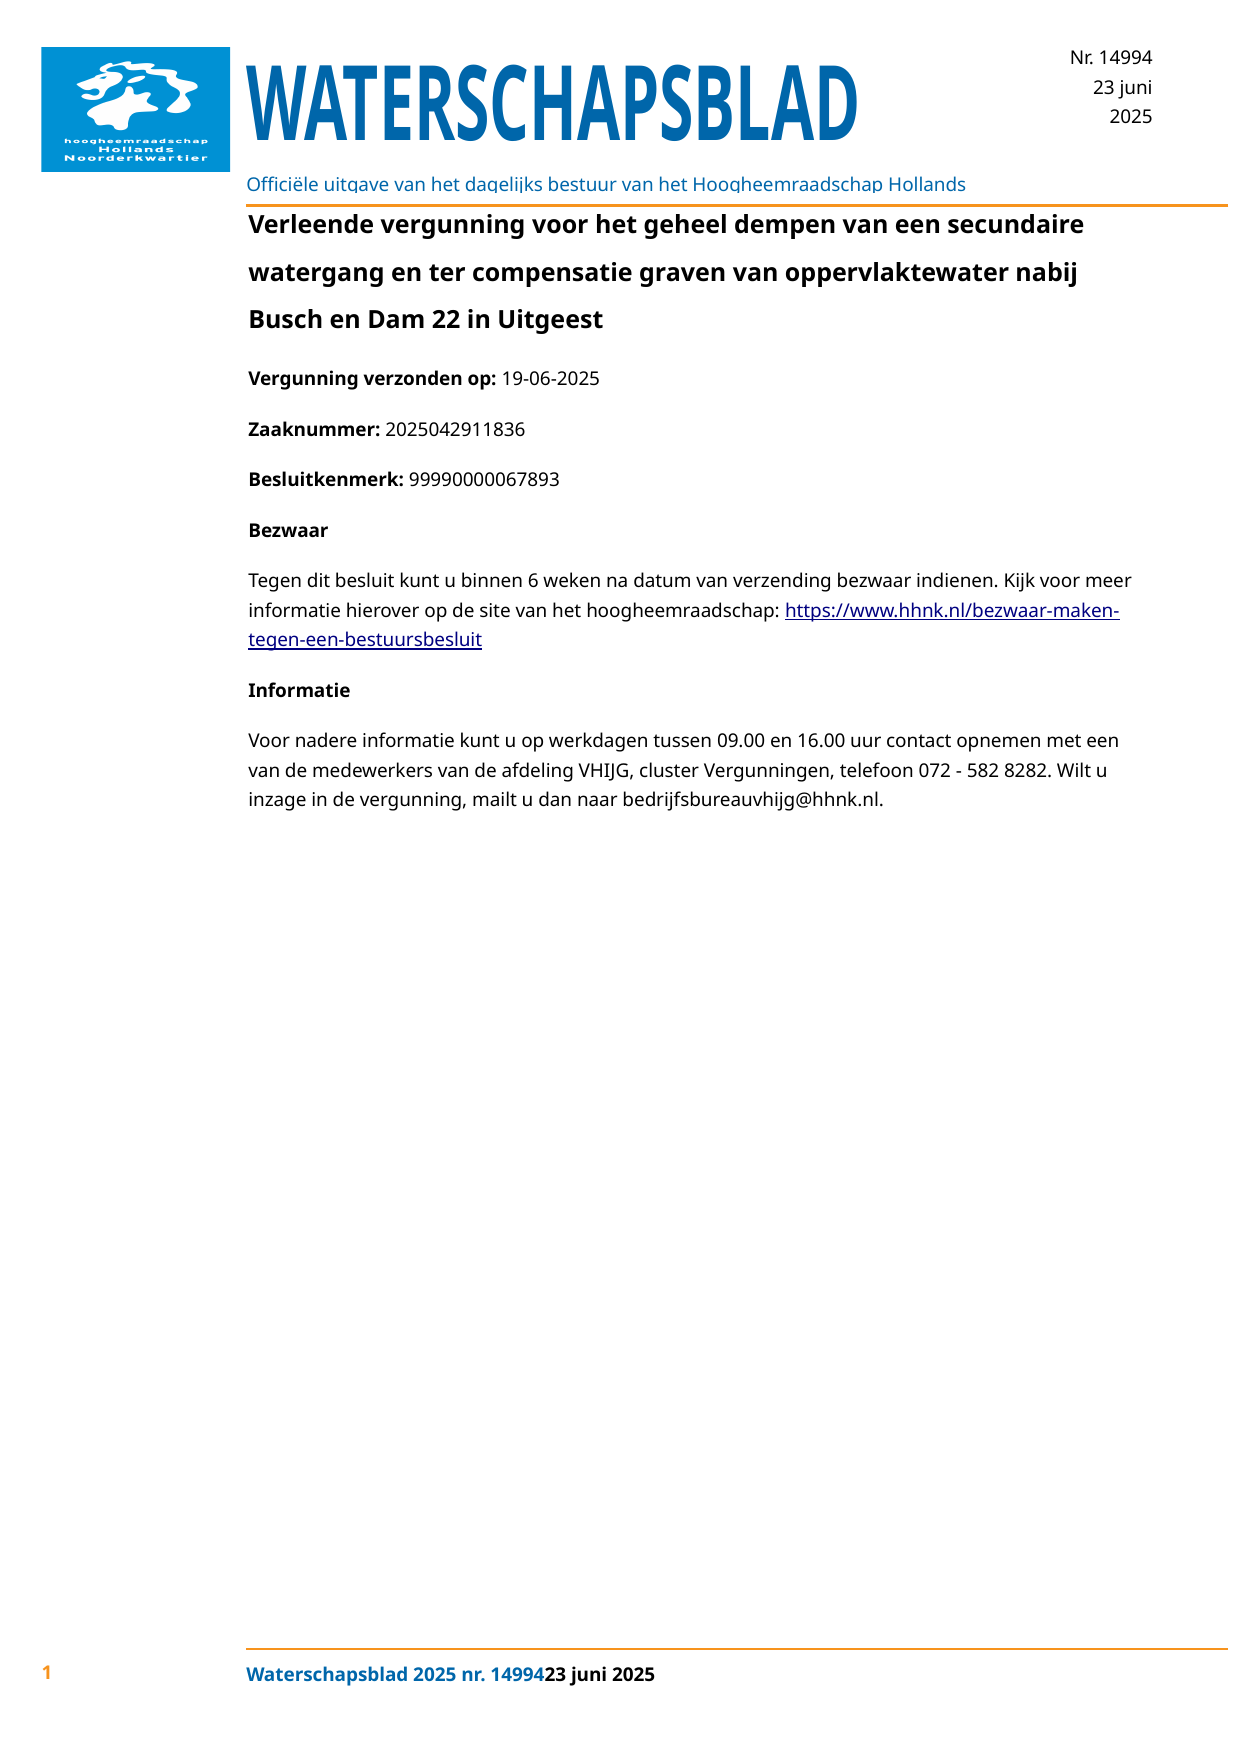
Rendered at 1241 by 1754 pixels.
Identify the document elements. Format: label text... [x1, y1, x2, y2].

picture [88, 87, 157, 130]
text Bezwaar [248, 517, 1152, 542]
text Besluitkenmerk: 99990000067893 [248, 466, 1152, 492]
text Verleende vergunning voor het geheel dempen van een secundaire watergang en ter compensatie graven van oppervlaktewater nabij Busch en Dam 22 in Uitgeest [248, 207, 1152, 336]
text Vergunning verzonden op: 19-06-2025 [248, 366, 1152, 391]
picture [78, 64, 122, 99]
picture [129, 76, 144, 82]
text Zaaknummer: 2025042911836 [248, 416, 1152, 442]
text Informatie [248, 677, 1152, 702]
text Voor nadere informatie kunt u op werkdagen tussen 09.00 en 16.00 uur contact opnemen met een van de medewerkers van de afdeling VHIJG, cluster Vergunningen, telefoon 072 - 582 8282. Wilt u inzage in de vergunning, mailt u dan naar bedrijfsbureauvhijg@hhnk.nl. [248, 727, 1152, 812]
text Tegen dit besluit kunt u binnen 6 weken na datum van verzending bezwaar indienen. Kijk voor meer informatie hierover op de site van het hoogheemraadschap: https://www.hhnk.nl/bezwaar-maken-tegen-een-bestuursbesluit [248, 567, 1152, 652]
picture [118, 62, 197, 112]
